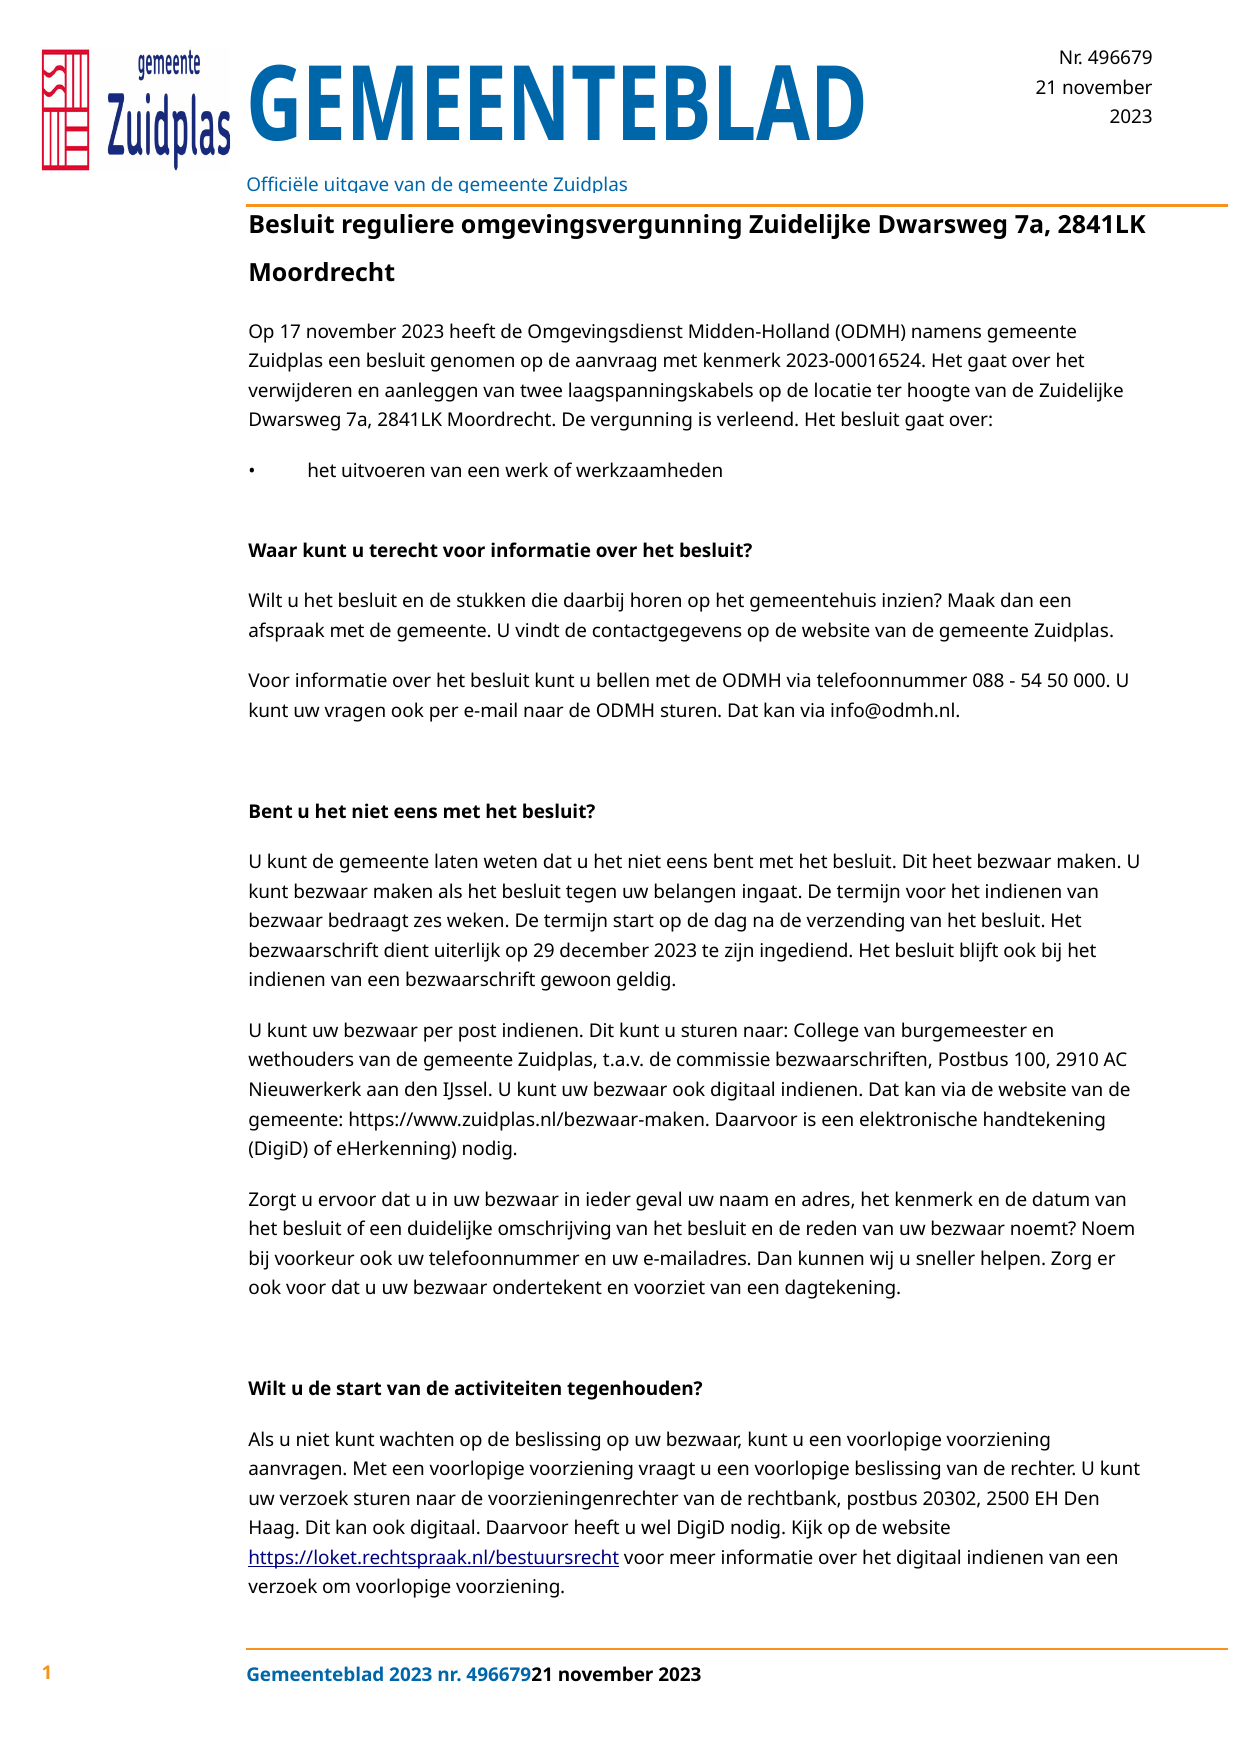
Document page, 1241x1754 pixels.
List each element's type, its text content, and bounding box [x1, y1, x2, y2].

text U kunt uw bezwaar per post indienen. Dit kunt u sturen naar: College van burgemeester en wethouders van de gemeente Zuidplas, t.a.v. de commissie bezwaarschriften, Postbus 100, 2910 AC Nieuwerkerk aan den IJssel. U kunt uw bezwaar ook digitaal indienen. Dat kan via de website van de gemeente: https://www.zuidplas.nl/bezwaar-maken. Daarvoor is een elektronische handtekening (DigiD) of eHerkenning) nodig. [248, 1017, 1152, 1161]
text Wilt u de start van de activiteiten tegenhouden? [248, 1375, 1152, 1401]
text Op 17 november 2023 heeft de Omgevingsdienst Midden-Holland (ODMH) namens gemeente Zuidplas een besluit genomen op de aanvraag met kenmerk 2023-00016524. Het gaat over het verwijderen en aanleggen van twee laagspanningskabels op de locatie ter hoogte van de Zuidelijke Dwarsweg 7a, 2841LK Moordrecht. De vergunning is verleend. Het besluit gaat over: [248, 318, 1152, 432]
text Besluit reguliere omgevingsvergunning Zuidelijke Dwarsweg 7a, 2841LK Moordrecht [248, 207, 1152, 288]
list het uitvoeren van een werk of werkzaamheden [248, 457, 1152, 483]
text Voor informatie over het besluit kunt u bellen met de ODMH via telefoonnummer 088 - 54 50 000. U kunt uw vragen ook per e-mail naar de ODMH sturen. Dat kan via info@odmh.nl. [248, 667, 1152, 723]
text Zorgt u ervoor dat u in uw bezwaar in ieder geval uw naam en adres, het kenmerk en de datum van het besluit of een duidelijke omschrijving van het besluit en de reden van uw bezwaar noemt? Noem bij voorkeur ook uw telefoonnummer en uw e-mailadres. Dan kunnen wij u sneller helpen. Zorg er ook voor dat u uw bezwaar ondertekent en voorziet van een dagtekening. [248, 1186, 1152, 1300]
text Bent u het niet eens met het besluit? [248, 798, 1152, 824]
text U kunt de gemeente laten weten dat u het niet eens bent met het besluit. Dit heet bezwaar maken. U kunt bezwaar maken als het besluit tegen uw belangen ingaat. De termijn voor het indienen van bezwaar bedraagt zes weken. De termijn start op de dag na de verzending van het besluit. Het bezwaarschrift dient uiterlijk op 29 december 2023 te zijn ingediend. Het besluit blijft ook bij het indienen van een bezwaarschrift gewoon geldig. [248, 848, 1152, 992]
text Wilt u het besluit en de stukken die daarbij horen op het gemeentehuis inzien? Maak dan een afspraak met de gemeente. U vindt de contactgegevens op de website van de gemeente Zuidplas. [248, 587, 1152, 643]
text Waar kunt u terecht voor informatie over het besluit? [248, 537, 1152, 563]
picture [41, 47, 231, 172]
text Als u niet kunt wachten op de beslissing op uw bezwaar, kunt u een voorlopige voorziening aanvragen. Met een voorlopige voorziening vraagt u een voorlopige beslissing van de rechter. U kunt uw verzoek sturen naar de voorzieningenrechter van de rechtbank, postbus 20302, 2500 EH Den Haag. Dit kan ook digitaal. Daarvoor heeft u wel DigiD nodig. Kijk op de website https://loket.rechtspraak.nl/bestuursrecht voor meer informatie over het digitaal indienen van een verzoek om voorlopige voorziening. [248, 1426, 1152, 1599]
